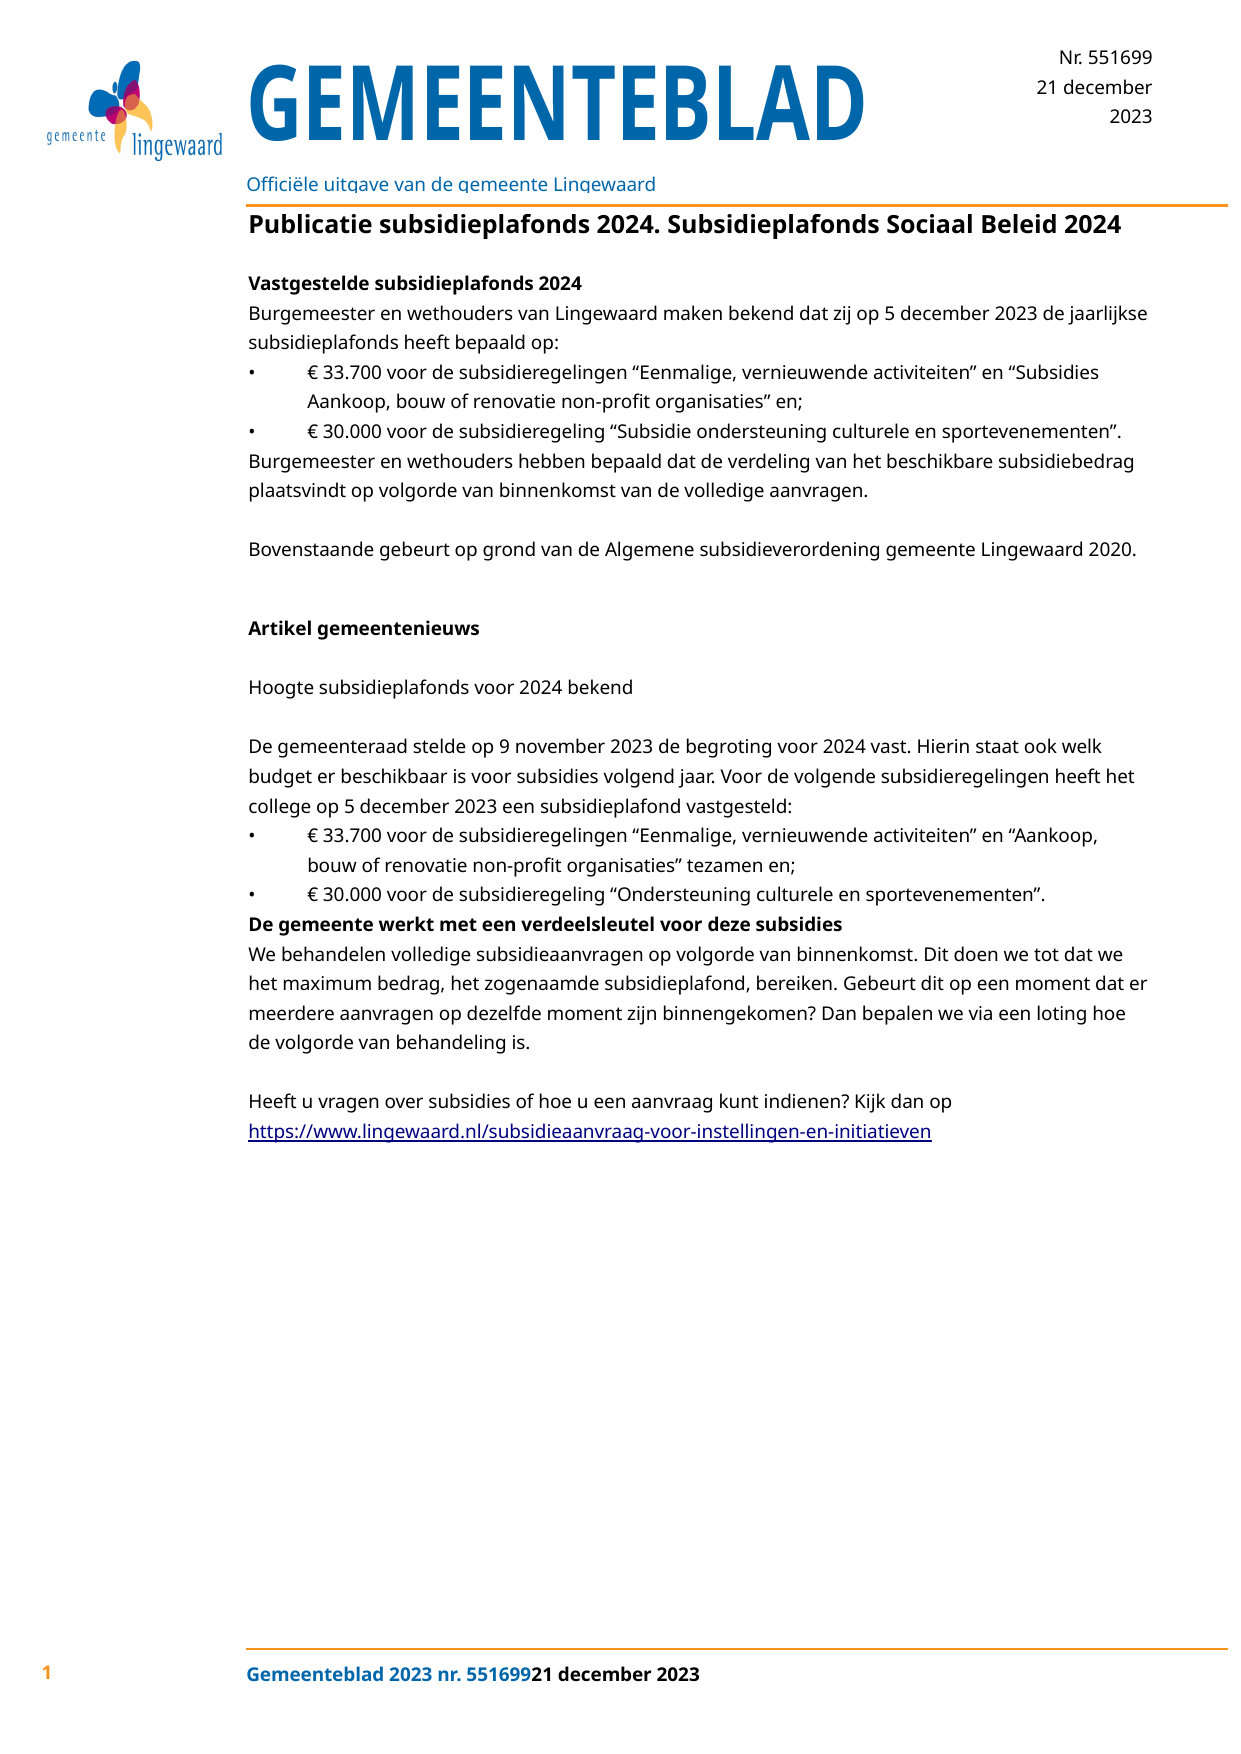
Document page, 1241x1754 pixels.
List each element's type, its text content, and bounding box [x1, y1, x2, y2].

text Hoogte subsidieplafonds voor 2024 bekend [248, 674, 1152, 700]
list € 33.700 voor de subsidieregelingen “Eenmalige, vernieuwende activiteiten” en “Aankoop, bouw of renovatie non-profit organisaties” tezamen en; [248, 822, 1152, 878]
text Artikel gemeentenieuws [248, 615, 1152, 641]
text Publicatie subsidieplafonds 2024. Subsidieplafonds Sociaal Beleid 2024 [248, 207, 1152, 241]
text Vastgestelde subsidieplafonds 2024 [248, 270, 1152, 296]
text Burgemeester en wethouders van Lingewaard maken bekend dat zij op 5 december 2023 de jaarlijkse subsidieplafonds heeft bepaald op: [248, 300, 1152, 355]
text De gemeente werkt met een verdeelsleutel voor deze subsidies [248, 911, 1152, 937]
text Bovenstaande gebeurt op grond van de Algemene subsidieverordening gemeente Lingewaard 2020. [248, 537, 1152, 562]
list € 30.000 voor de subsidieregeling “Subsidie ondersteuning culturele en sportevenementen”. [248, 418, 1152, 444]
text De gemeenteraad stelde op 9 november 2023 de begroting voor 2024 vast. Hierin staat ook welk budget er beschikbaar is voor subsidies volgend jaar. Voor de volgende subsidieregelingen heeft het college op 5 december 2023 een subsidieplafond vastgesteld: [248, 734, 1152, 819]
list € 33.700 voor de subsidieregelingen “Eenmalige, vernieuwende activiteiten” en “Subsidies Aankoop, bouw of renovatie non-profit organisaties” en; [248, 359, 1152, 414]
text We behandelen volledige subsidieaanvragen op volgorde van binnenkomst. Dit doen we tot dat we het maximum bedrag, het zogenaamde subsidieplafond, bereiken. Gebeurt dit op een moment dat er meerdere aanvragen op dezelfde moment zijn binnengekomen? Dan bepalen we via een loting hoe de volgorde van behandeling is. [248, 941, 1152, 1055]
picture [41, 47, 231, 172]
list € 30.000 voor de subsidieregeling “Ondersteuning culturele en sportevenementen”. [248, 882, 1152, 907]
text Heeft u vragen over subsidies of hoe u een aanvraag kunt indienen? Kijk dan op https://www.lingewaard.nl/subsidieaanvraag-voor-instellingen-en-initiatieven [248, 1089, 1152, 1144]
text Burgemeester en wethouders hebben bepaald dat de verdeling van het beschikbare subsidiebedrag plaatsvindt op volgorde van binnenkomst van de volledige aanvragen. [248, 448, 1152, 503]
